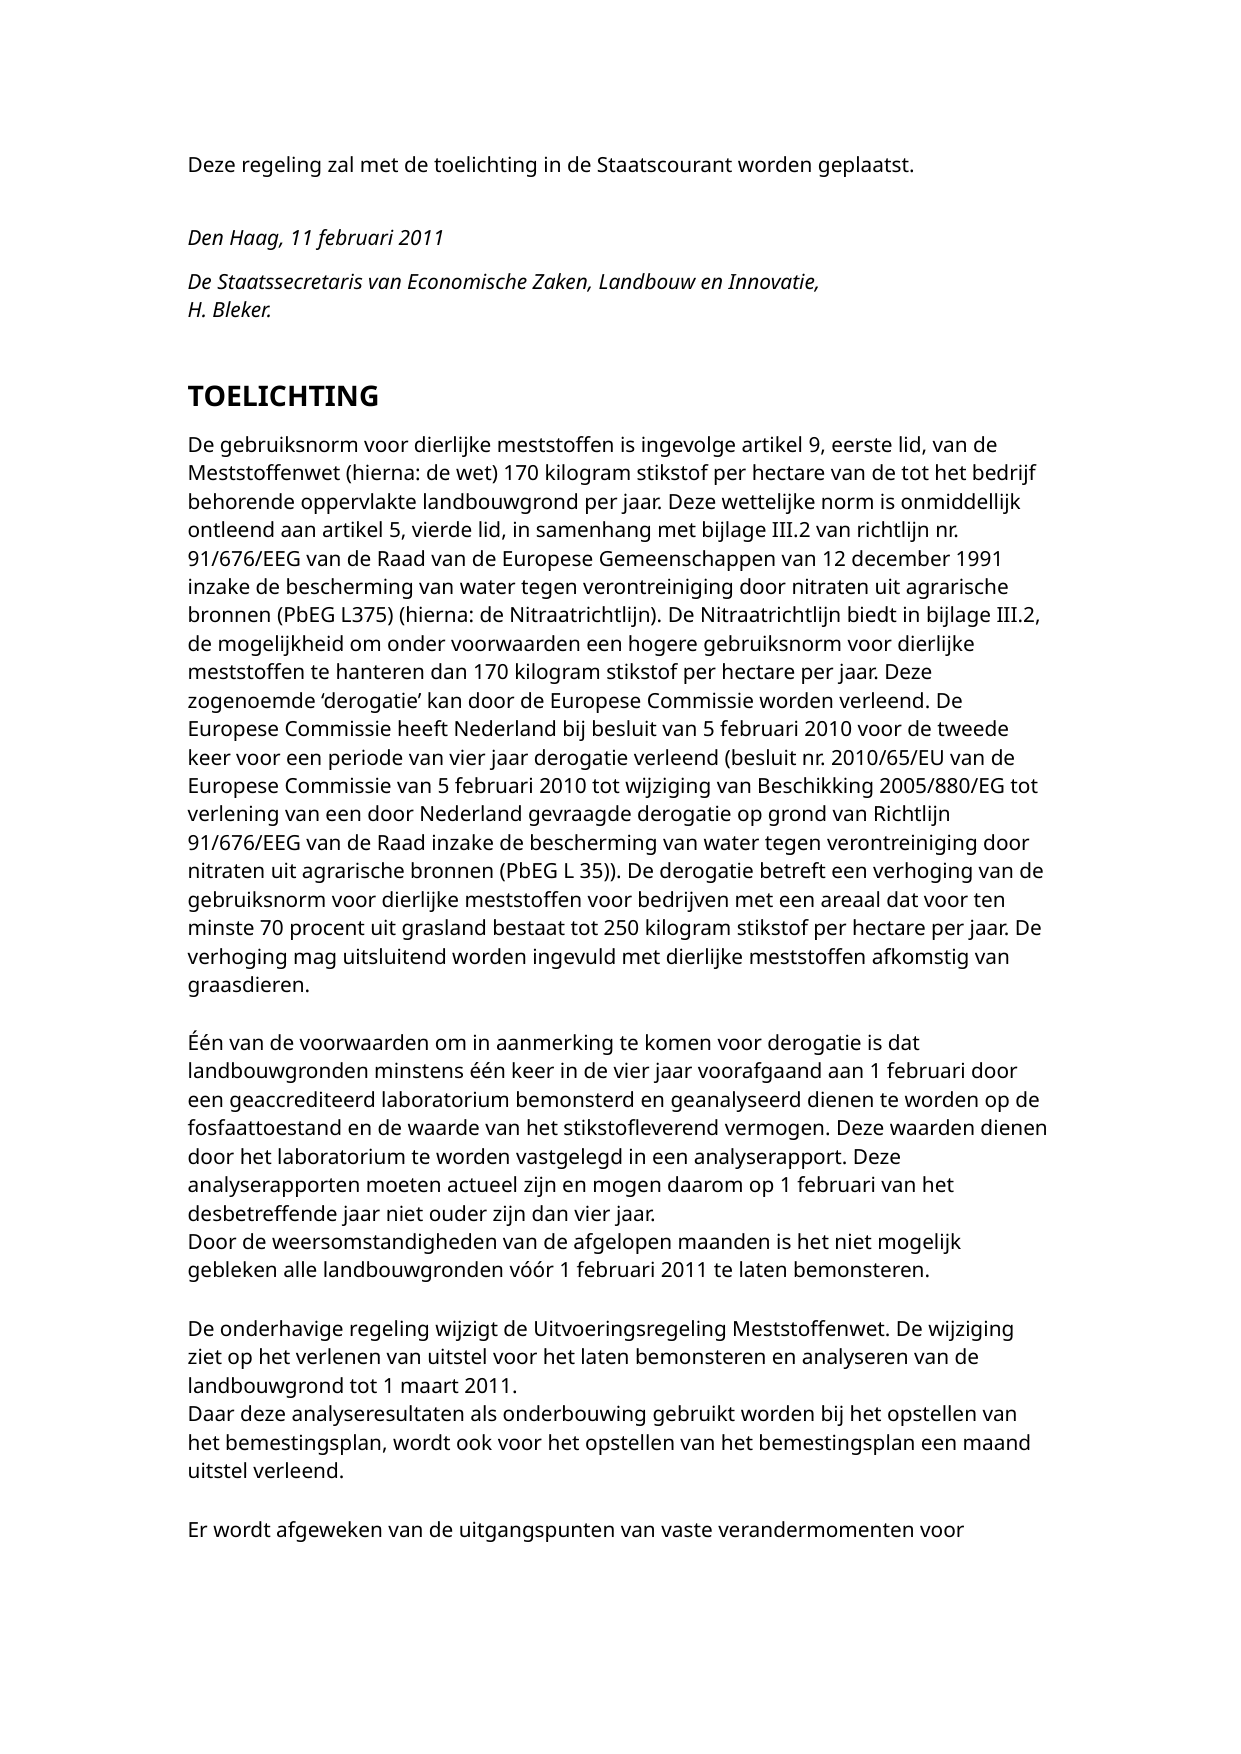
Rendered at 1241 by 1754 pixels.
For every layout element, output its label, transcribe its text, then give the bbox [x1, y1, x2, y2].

subtitle TOELICHTING [187, 376, 1053, 415]
text H. Bleker. [187, 295, 1053, 324]
text Door de weersomstandigheden van de afgelopen maanden is het niet mogelijk gebleken alle landbouwgronden vóór 1 februari 2011 te laten bemonsteren. [187, 1227, 1053, 1284]
text Daar deze analyseresultaten als onderbouwing gebruikt worden bij het opstellen van het bemestingsplan, wordt ook voor het opstellen van het bemestingsplan een maand uitstel verleend. [187, 1399, 1053, 1485]
text Den Haag, 11 februari 2011 [187, 223, 1053, 252]
text De Staatssecretaris van Economische Zaken, Landbouw en Innovatie, [187, 267, 1053, 295]
text Er wordt afgeweken van de uitgangspunten van vaste verandermomenten voor [187, 1515, 1053, 1543]
text De gebruiksnorm voor dierlijke meststoffen is ingevolge artikel 9, eerste lid, van de Meststoffenwet (hierna: de wet) 170 kilogram stikstof per hectare van de tot het bedrijf behorende oppervlakte landbouwgrond per jaar. Deze wettelijke norm is onmiddellijk ontleend aan artikel 5, vierde lid, in samenhang met bijlage III.2 van richtlijn nr. 91/676/EEG van de Raad van de Europese Gemeenschappen van 12 december 1991 inzake de bescherming van water tegen verontreiniging door nitraten uit agrarische bronnen (PbEG L375) (hierna: de Nitraatrichtlijn). De Nitraatrichtlijn biedt in bijlage III.2, de mogelijkheid om onder voorwaarden een hogere gebruiksnorm voor dierlijke meststoffen te hanteren dan 170 kilogram stikstof per hectare per jaar. Deze zogenoemde ‘derogatie’ kan door de Europese Commissie worden verleend. De Europese Commissie heeft Nederland bij besluit van 5 februari 2010 voor de tweede keer voor een periode van vier jaar derogatie verleend (besluit nr. 2010/65/EU van de Europese Commissie van 5 februari 2010 tot wijziging van Beschikking 2005/880/EG tot verlening van een door Nederland gevraagde derogatie op grond van Richtlijn 91/676/EEG van de Raad inzake de bescherming van water tegen verontreiniging door nitraten uit agrarische bronnen (PbEG L 35)). De derogatie betreft een verhoging van de gebruiksnorm voor dierlijke meststoffen voor bedrijven met een areaal dat voor ten minste 70 procent uit grasland bestaat tot 250 kilogram stikstof per hectare per jaar. De verhoging mag uitsluitend worden ingevuld met dierlijke meststoffen afkomstig van graasdieren. [187, 430, 1053, 999]
text De onderhavige regeling wijzigt de Uitvoeringsregeling Meststoffenwet. De wijziging ziet op het verlenen van uitstel voor het laten bemonsteren en analyseren van de landbouwgrond tot 1 maart 2011. [187, 1314, 1053, 1399]
text Één van de voorwaarden om in aanmerking te komen voor derogatie is dat landbouwgronden minstens één keer in de vier jaar voorafgaand aan 1 februari door een geaccrediteerd laboratorium bemonsterd en geanalyseerd dienen te worden op de fosfaattoestand en de waarde van het stikstofleverend vermogen. Deze waarden dienen door het laboratorium te worden vastgelegd in een analyserapport. Deze analyserapporten moeten actueel zijn en mogen daarom op 1 februari van het desbetreffende jaar niet ouder zijn dan vier jaar. [187, 1028, 1053, 1227]
text Deze regeling zal met de toelichting in de Staatscourant worden geplaatst. [187, 150, 1053, 178]
